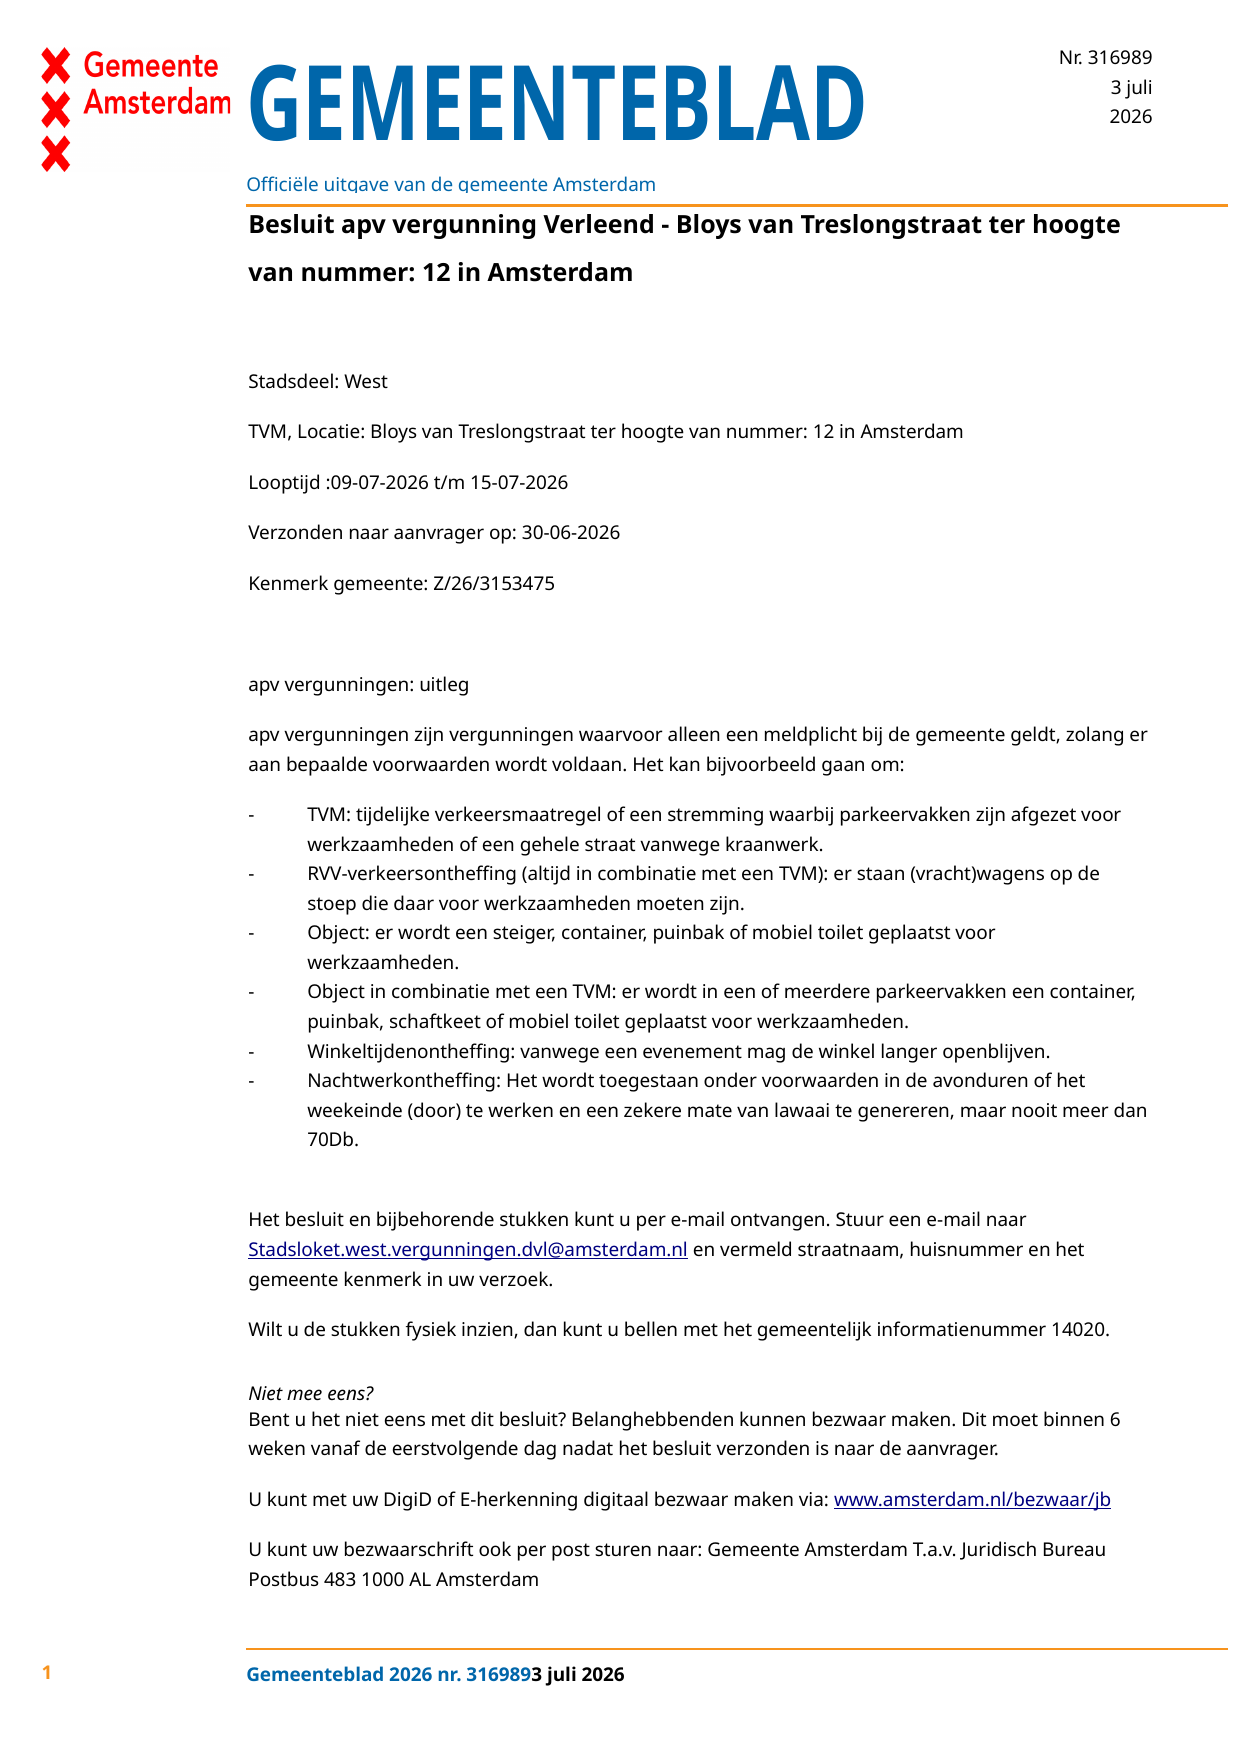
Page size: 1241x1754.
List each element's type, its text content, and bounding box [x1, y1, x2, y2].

text Het besluit en bijbehorende stukken kunt u per e-mail ontvangen. Stuur een e-mail naar Stadsloket.west.vergunningen.dvl@amsterdam.nl en vermeld straatnaam, huisnummer en het gemeente kenmerk in uw verzoek. [248, 1207, 1152, 1292]
text TVM, Locatie: Bloys van Treslongstraat ter hoogte van nummer: 12 in Amsterdam [248, 419, 1152, 444]
list RVV-verkeersontheffing (altijd in combinatie met een TVM): er staan (vracht)wagens op de stoep die daar voor werkzaamheden moeten zijn. [248, 860, 1152, 916]
list Nachtwerkontheffing: Het wordt toegestaan onder voorwaarden in de avonduren of het weekeinde (door) te werken en een zekere mate van lawaai te genereren, maar nooit meer dan 70Db. [248, 1067, 1152, 1152]
text Bent u het niet eens met dit besluit? Belanghebbenden kunnen bezwaar maken. Dit moet binnen 6 weken vanaf de eerstvolgende dag nadat het besluit verzonden is naar de aanvrager. [248, 1406, 1152, 1461]
text apv vergunningen zijn vergunningen waarvoor alleen een meldplicht bij de gemeente geldt, zolang er aan bepaalde voorwaarden wordt voldaan. Het kan bijvoorbeeld gaan om: [248, 721, 1152, 777]
text Verzonden naar aanvrager op: 30-06-2026 [248, 519, 1152, 545]
text Stadsdeel: West [248, 368, 1152, 394]
text Looptijd :09-07-2026 t/m 15-07-2026 [248, 469, 1152, 495]
picture [41, 47, 231, 172]
text Kenmerk gemeente: Z/26/3153475 [248, 570, 1152, 596]
list Winkeltijdenontheffing: vanwege een evenement mag de winkel langer openblijven. [248, 1038, 1152, 1064]
text U kunt uw bezwaarschrift ook per post sturen naar: Gemeente Amsterdam T.a.v. Juridisch Bureau Postbus 483 1000 AL Amsterdam [248, 1536, 1152, 1592]
text Niet mee eens? [248, 1380, 1152, 1406]
text U kunt met uw DigiD of E-herkenning digitaal bezwaar maken via: www.amsterdam.nl/bezwaar/jb [248, 1486, 1152, 1512]
text apv vergunningen: uitleg [248, 671, 1152, 697]
text Besluit apv vergunning Verleend - Bloys van Treslongstraat ter hoogte van nummer: 12 in Amsterdam [248, 207, 1152, 288]
text Wilt u de stukken fysiek inzien, dan kunt u bellen met het gemeentelijk informatienummer 14020. [248, 1316, 1152, 1342]
list Object in combinatie met een TVM: er wordt in een of meerdere parkeervakken een container, puinbak, schaftkeet of mobiel toilet geplaatst voor werkzaamheden. [248, 979, 1152, 1034]
list TVM: tijdelijke verkeersmaatregel of een stremming waarbij parkeervakken zijn afgezet voor werkzaamheden of een gehele straat vanwege kraanwerk. [248, 801, 1152, 857]
list Object: er wordt een steiger, container, puinbak of mobiel toilet geplaatst voor werkzaamheden. [248, 919, 1152, 975]
